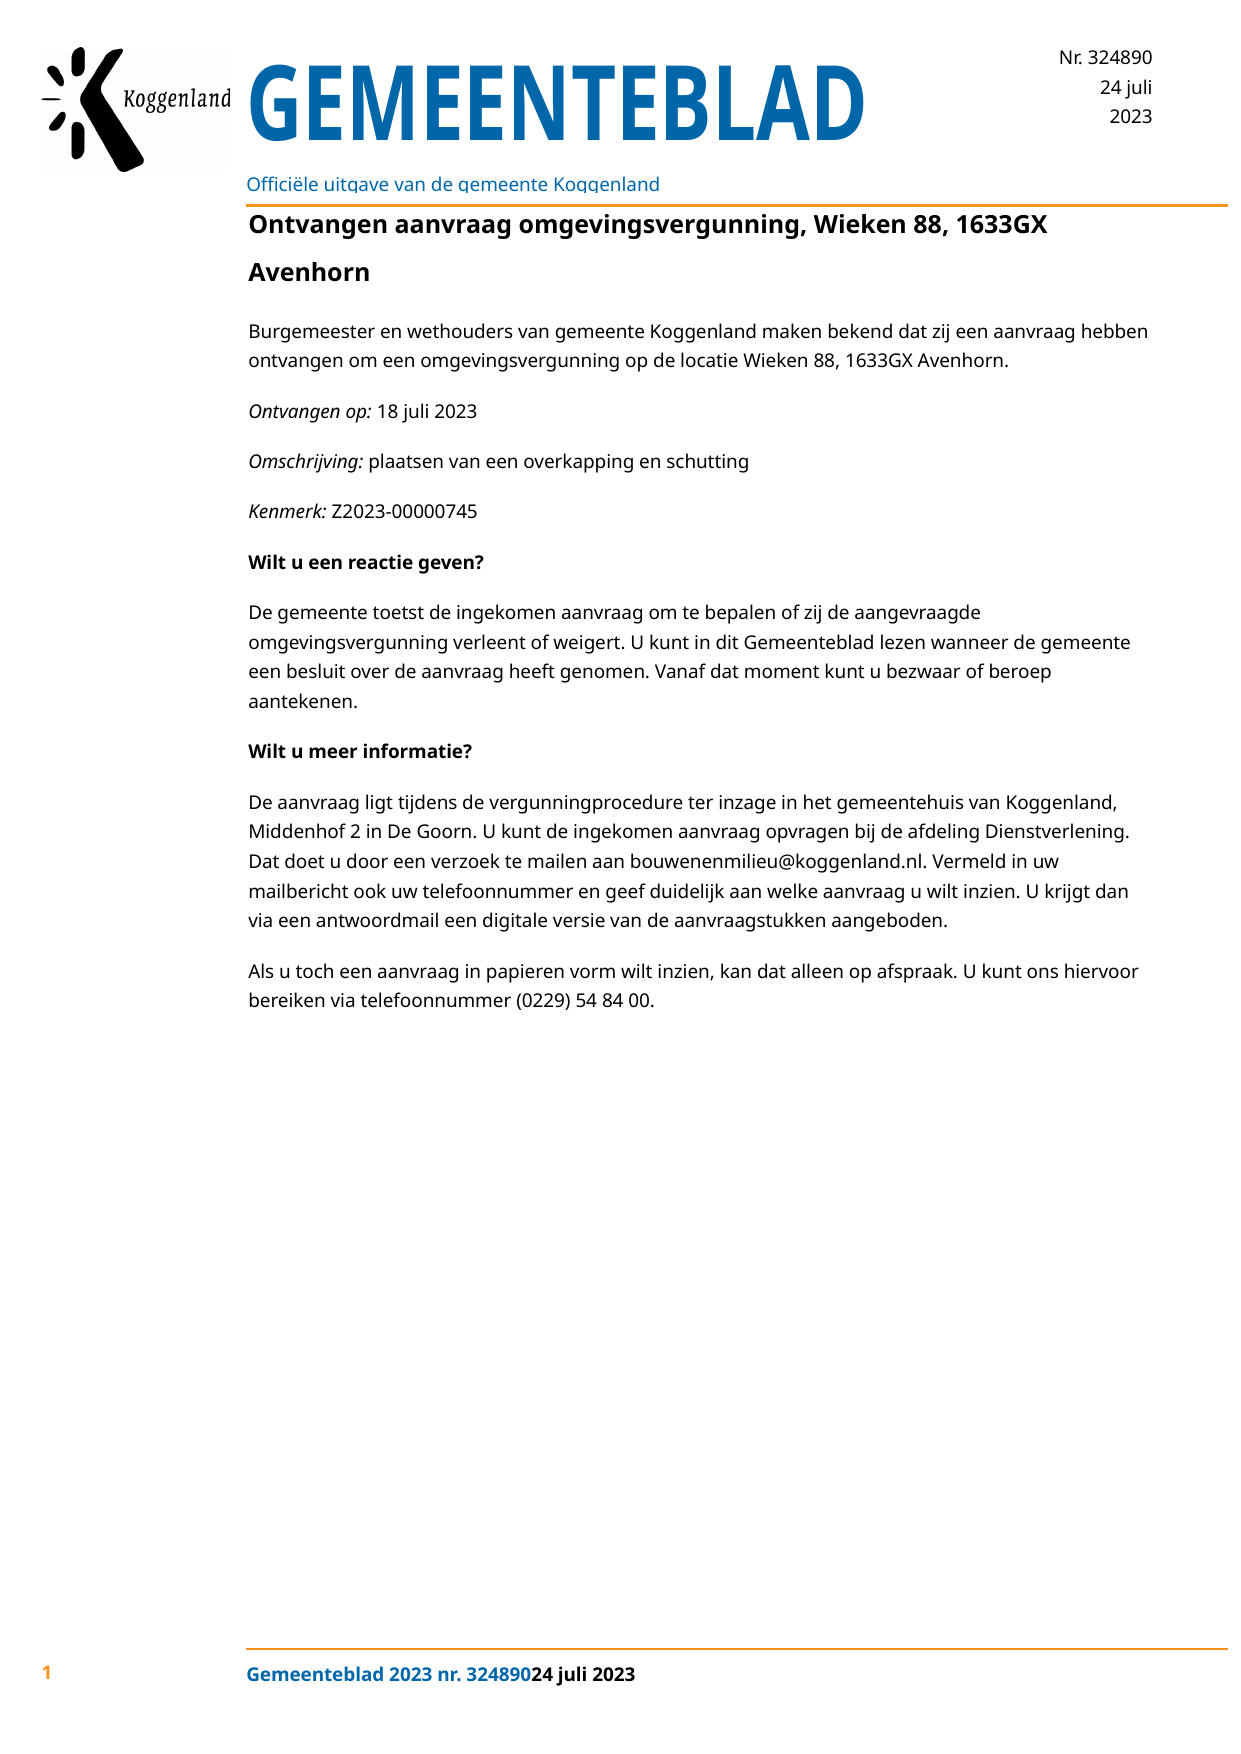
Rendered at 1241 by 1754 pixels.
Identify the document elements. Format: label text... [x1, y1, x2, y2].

text Omschrijving: plaatsen van een overkapping en schutting [248, 448, 1152, 474]
text Als u toch een aanvraag in papieren vorm wilt inzien, kan dat alleen op afspraak. U kunt ons hiervoor bereiken via telefoonnummer (0229) 54 84 00. [248, 958, 1152, 1013]
text Wilt u een reactie geven? [248, 549, 1152, 575]
text De aanvraag ligt tijdens de vergunningprocedure ter inzage in het gemeentehuis van Koggenland, Middenhof 2 in De Goorn. U kunt de ingekomen aanvraag opvragen bij de afdeling Dienstverlening. Dat doet u door een verzoek te mailen aan bouwenenmilieu@koggenland.nl. Vermeld in uw mailbericht ook uw telefoonnummer en geef duidelijk aan welke aanvraag u wilt inzien. U krijgt dan via een antwoordmail een digitale versie van de aanvraagstukken aangeboden. [248, 789, 1152, 933]
text Ontvangen aanvraag omgevingsvergunning, Wieken 88, 1633GX Avenhorn [248, 207, 1152, 288]
text Burgemeester en wethouders van gemeente Koggenland maken bekend dat zij een aanvraag hebben ontvangen om een omgevingsvergunning op de locatie Wieken 88, 1633GX Avenhorn. [248, 318, 1152, 373]
text De gemeente toetst de ingekomen aanvraag om te bepalen of zij de aangevraagde omgevingsvergunning verleent of weigert. U kunt in dit Gemeenteblad lezen wanneer de gemeente een besluit over de aanvraag heeft genomen. Vanaf dat moment kunt u bezwaar of beroep aantekenen. [248, 599, 1152, 714]
text Kenmerk: Z2023-00000745 [248, 499, 1152, 524]
picture [41, 47, 231, 172]
text Wilt u meer informatie? [248, 739, 1152, 764]
text Ontvangen op: 18 juli 2023 [248, 398, 1152, 424]
